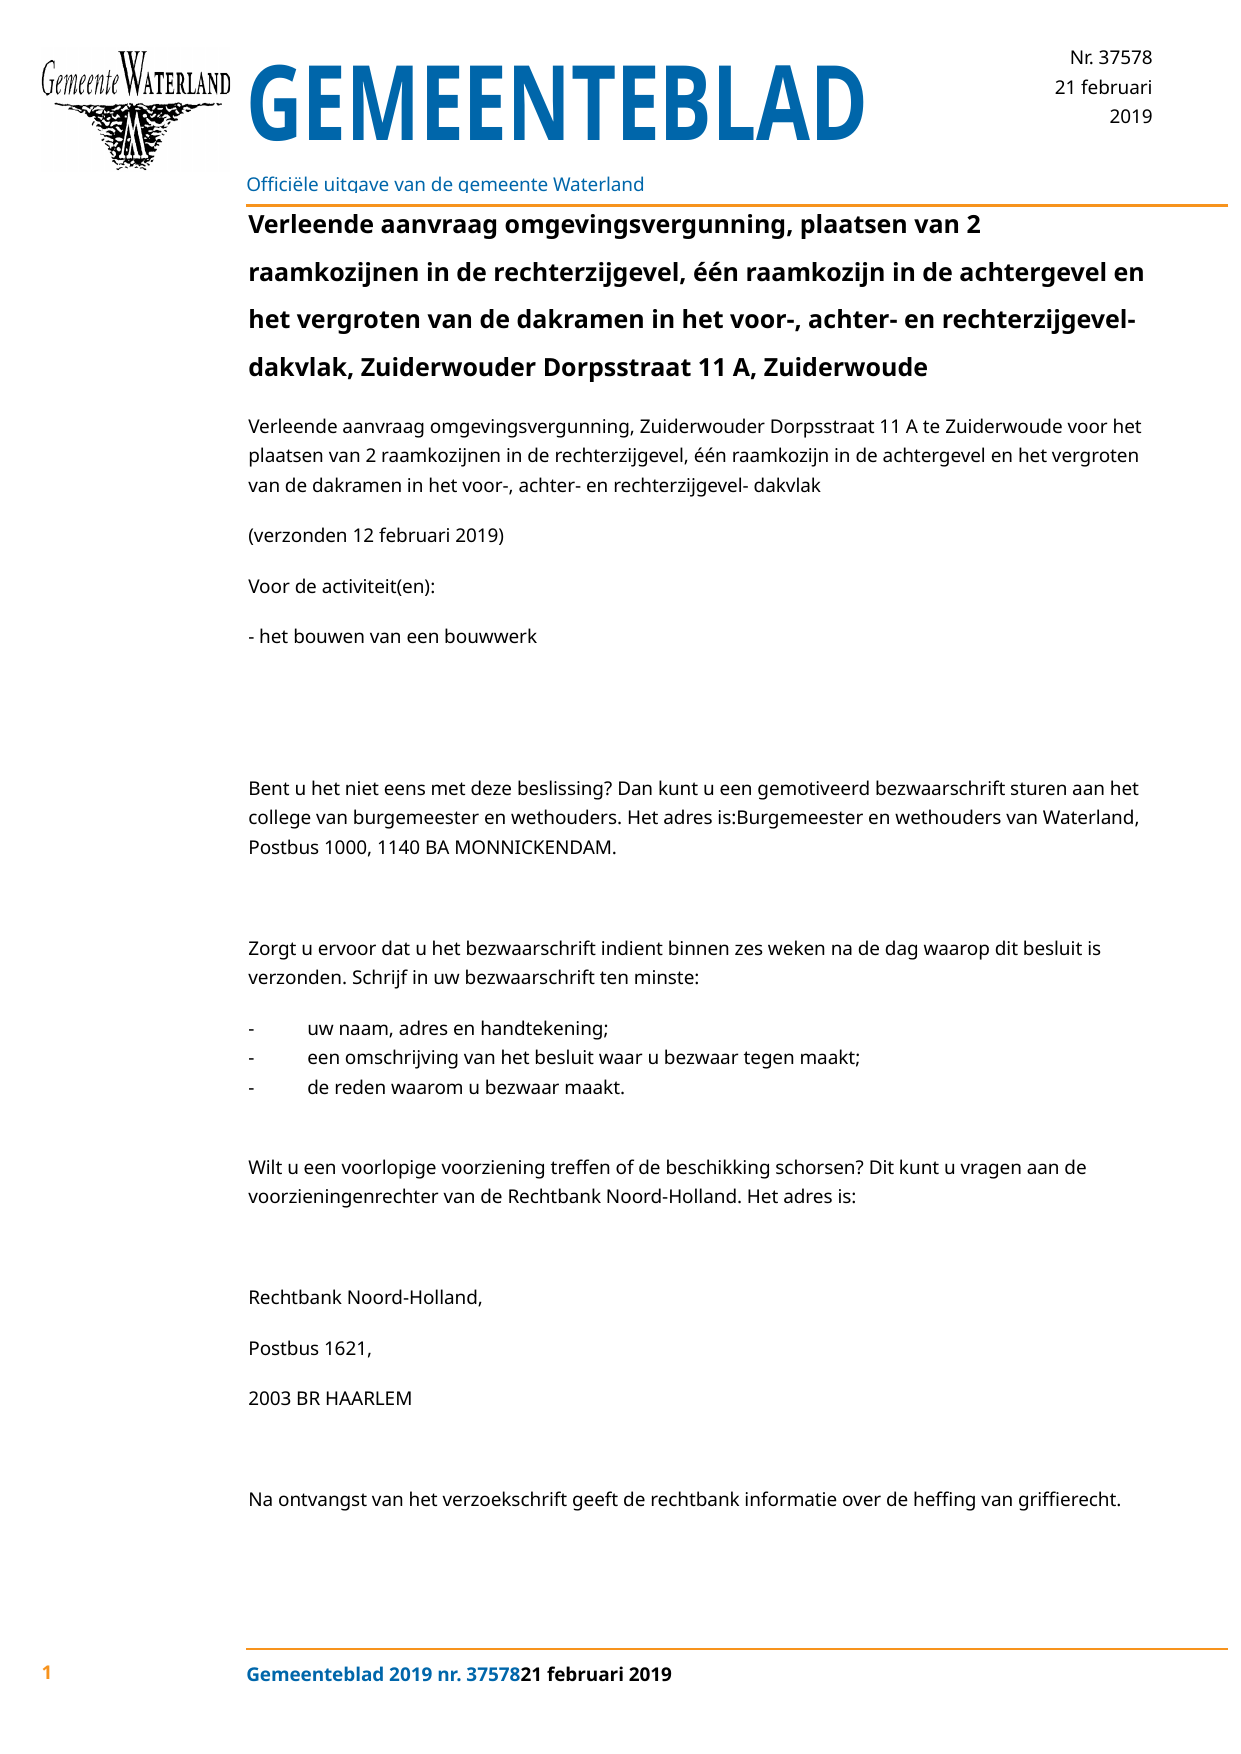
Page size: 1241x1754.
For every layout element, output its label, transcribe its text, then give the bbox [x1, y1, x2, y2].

list de reden waarom u bezwaar maakt. [248, 1074, 1152, 1100]
list een omschrijving van het besluit waar u bezwaar tegen maakt; [248, 1044, 1152, 1070]
text (verzonden 12 februari 2019) [248, 523, 1152, 548]
text Postbus 1621, [248, 1335, 1152, 1361]
text Na ontvangst van het verzoekschrift geeft de rechtbank informatie over de heffing van griffierecht. [248, 1486, 1152, 1512]
text Bent u het niet eens met deze beslissing? Dan kunt u een gemotiveerd bezwaarschrift sturen aan het college van burgemeester en wethouders. Het adres is:Burgemeester en wethouders van Waterland, Postbus 1000, 1140 BA MONNICKENDAM. [248, 775, 1152, 860]
text Voor de activiteit(en): [248, 573, 1152, 599]
picture [41, 47, 231, 172]
text Verleende aanvraag omgevingsvergunning, Zuiderwouder Dorpsstraat 11 A te Zuiderwoude voor het plaatsen van 2 raamkozijnen in de rechterzijgevel, één raamkozijn in de achtergevel en het vergroten van de dakramen in het voor-, achter- en rechterzijgevel- dakvlak [248, 413, 1152, 498]
text 2003 BR HAARLEM [248, 1385, 1152, 1411]
list uw naam, adres en handtekening; [248, 1015, 1152, 1041]
text - het bouwen van een bouwwerk [248, 623, 1152, 649]
text Zorgt u ervoor dat u het bezwaarschrift indient binnen zes weken na de dag waarop dit besluit is verzonden. Schrijf in uw bezwaarschrift ten minste: [248, 935, 1152, 990]
text Rechtbank Noord-Holland, [248, 1284, 1152, 1310]
text Verleende aanvraag omgevingsvergunning, plaatsen van 2 raamkozijnen in de rechterzijgevel, één raamkozijn in de achtergevel en het vergroten van de dakramen in het voor-, achter- en rechterzijgevel- dakvlak, Zuiderwouder Dorpsstraat 11 A, Zuiderwoude [248, 207, 1152, 384]
text Wilt u een voorlopige voorziening treffen of de beschikking schorsen? Dit kunt u vragen aan de voorzieningenrechter van de Rechtbank Noord-Holland. Het adres is: [248, 1154, 1152, 1209]
